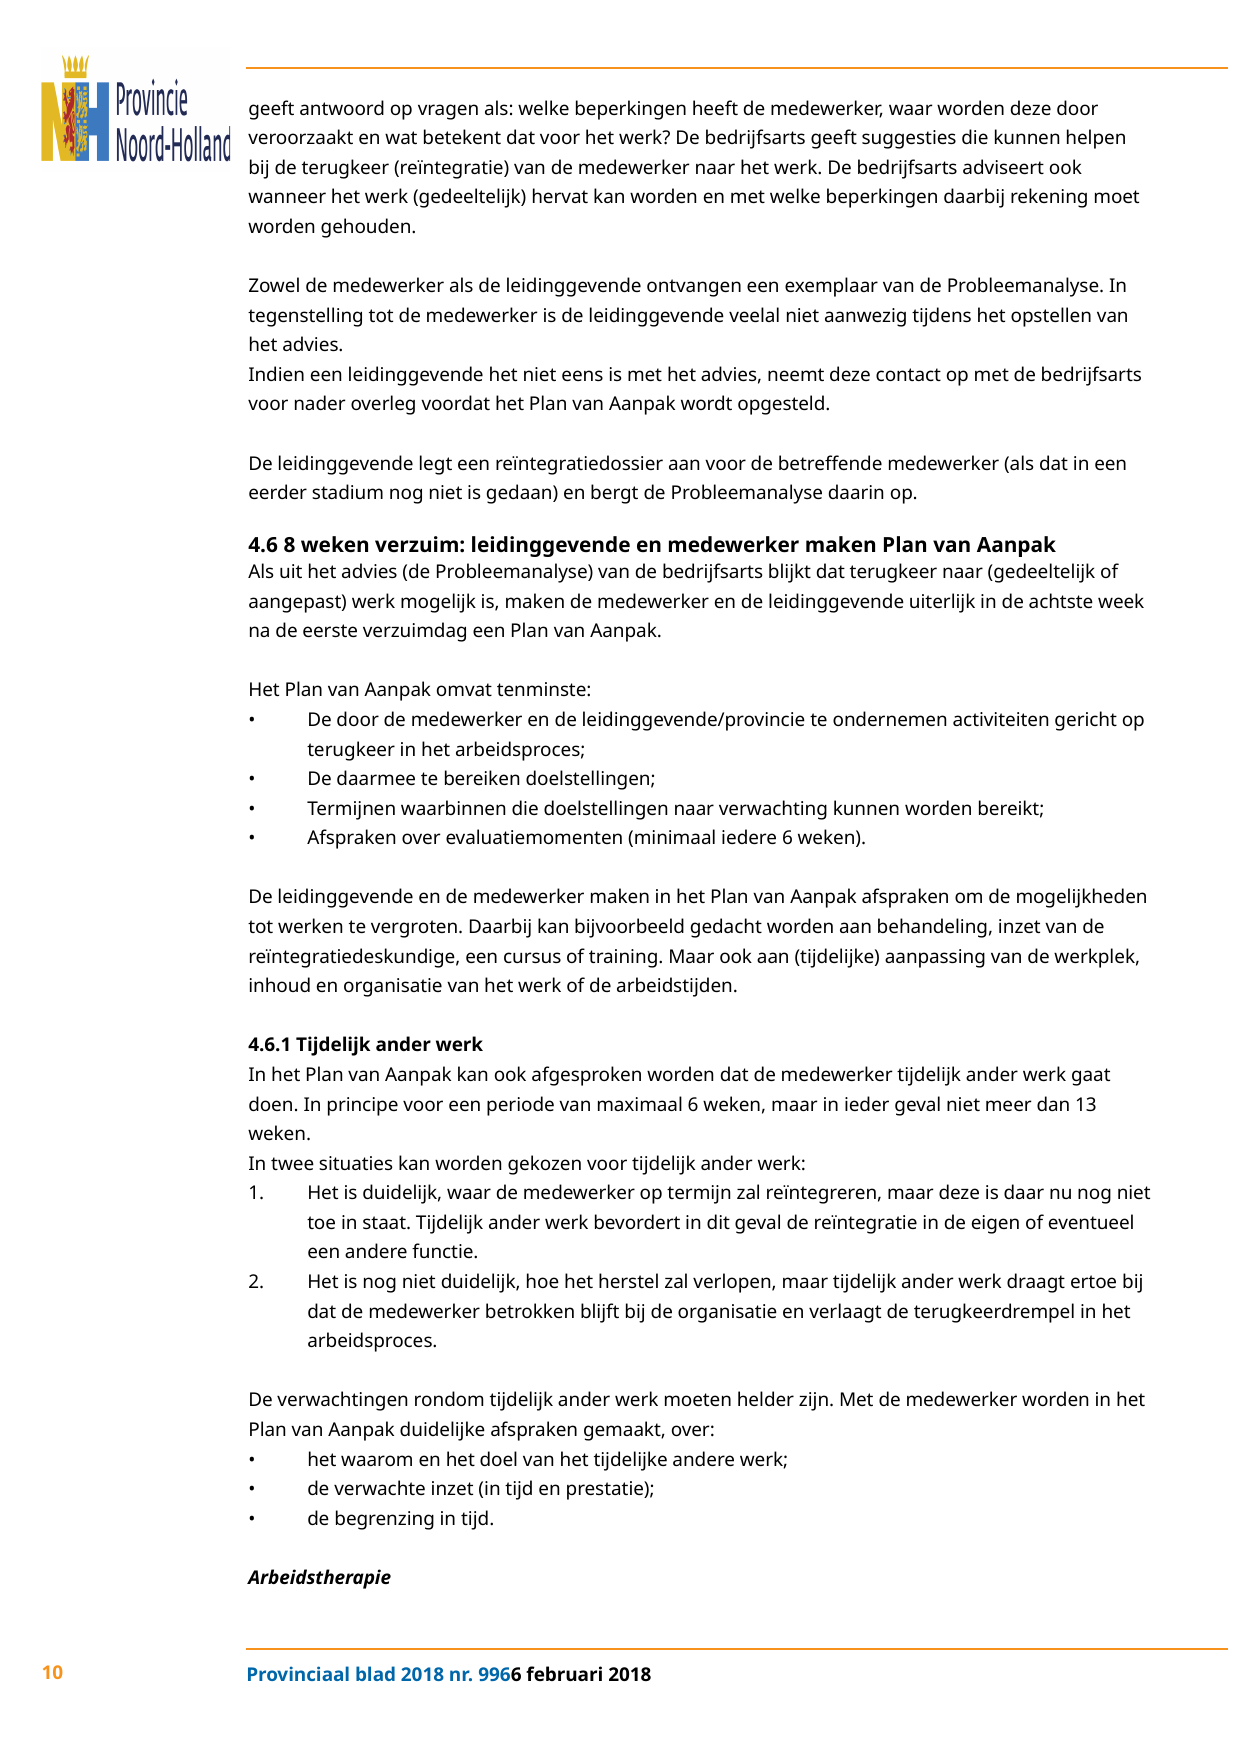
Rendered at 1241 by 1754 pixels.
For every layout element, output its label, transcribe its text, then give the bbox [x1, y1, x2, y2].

text De verwachtingen rondom tijdelijk ander werk moeten helder zijn. Met de medewerker worden in het Plan van Aanpak duidelijke afspraken gemaakt, over: [248, 1387, 1152, 1442]
text In het Plan van Aanpak kan ook afgesproken worden dat de medewerker tijdelijk ander werk gaat doen. In principe voor een periode van maximaal 6 weken, maar in ieder geval niet meer dan 13 weken. [248, 1061, 1152, 1146]
list Het is duidelijk, waar de medewerker op termijn zal reïntegreren, maar deze is daar nu nog niet toe in staat. Tijdelijk ander werk bevordert in dit geval de reïntegratie in de eigen of eventueel een andere functie. [248, 1179, 1152, 1264]
text geeft antwoord op vragen als: welke beperkingen heeft de medewerker, waar worden deze door veroorzaakt en wat betekent dat voor het werk? De bedrijfsarts geeft suggesties die kunnen helpen bij de terugkeer (reïntegratie) van de medewerker naar het werk. De bedrijfsarts adviseert ook wanneer het werk (gedeeltelijk) hervat kan worden en met welke beperkingen daarbij rekening moet worden gehouden. [248, 95, 1152, 239]
list het waarom en het doel van het tijdelijke andere werk; [248, 1446, 1152, 1471]
text 4.6 8 weken verzuim: leidinggevende en medewerker maken Plan van Aanpak [248, 530, 1152, 558]
list De daarmee te bereiken doelstellingen; [248, 765, 1152, 791]
text Zowel de medewerker als de leidinggevende ontvangen een exemplaar van de Probleemanalyse. In tegenstelling tot de medewerker is de leidinggevende veelal niet aanwezig tijdens het opstellen van het advies. [248, 272, 1152, 357]
text 4.6.1 Tijdelijk ander werk [248, 1032, 1152, 1057]
text De leidinggevende en de medewerker maken in het Plan van Aanpak afspraken om de mogelijkheden tot werken te vergroten. Daarbij kan bijvoorbeeld gedacht worden aan behandeling, inzet van de reïntegratiedeskundige, een cursus of training. Maar ook aan (tijdelijke) aanpassing van de werkplek, inhoud en organisatie van het werk of de arbeidstijden. [248, 884, 1152, 998]
list Het is nog niet duidelijk, hoe het herstel zal verlopen, maar tijdelijk ander werk draagt ertoe bij dat de medewerker betrokken blijft bij de organisatie en verlaagt de terugkeerdrempel in het arbeidsproces. [248, 1268, 1152, 1353]
list De door de medewerker en de leidinggevende/provincie te ondernemen activiteiten gericht op terugkeer in het arbeidsproces; [248, 706, 1152, 761]
text Arbeidstherapie [248, 1564, 1152, 1590]
list Termijnen waarbinnen die doelstellingen naar verwachting kunnen worden bereikt; [248, 795, 1152, 821]
list Afspraken over evaluatiemomenten (minimaal iedere 6 weken). [248, 824, 1152, 850]
text Het Plan van Aanpak omvat tenminste: [248, 677, 1152, 702]
text Als uit het advies (de Probleemanalyse) van de bedrijfsarts blijkt dat terugkeer naar (gedeeltelijk of aangepast) werk mogelijk is, maken de medewerker en de leidinggevende uiterlijk in de achtste week na de eerste verzuimdag een Plan van Aanpak. [248, 558, 1152, 643]
list de verwachte inzet (in tijd en prestatie); [248, 1475, 1152, 1501]
picture [41, 47, 231, 172]
text In twee situaties kan worden gekozen voor tijdelijk ander werk: [248, 1150, 1152, 1176]
text De leidinggevende legt een reïntegratiedossier aan voor de betreffende medewerker (als dat in een eerder stadium nog niet is gedaan) en bergt de Probleemanalyse daarin op. [248, 450, 1152, 505]
text Indien een leidinggevende het niet eens is met het advies, neemt deze contact op met de bedrijfsarts voor nader overleg voordat het Plan van Aanpak wordt opgesteld. [248, 361, 1152, 416]
list de begrenzing in tijd. [248, 1505, 1152, 1531]
